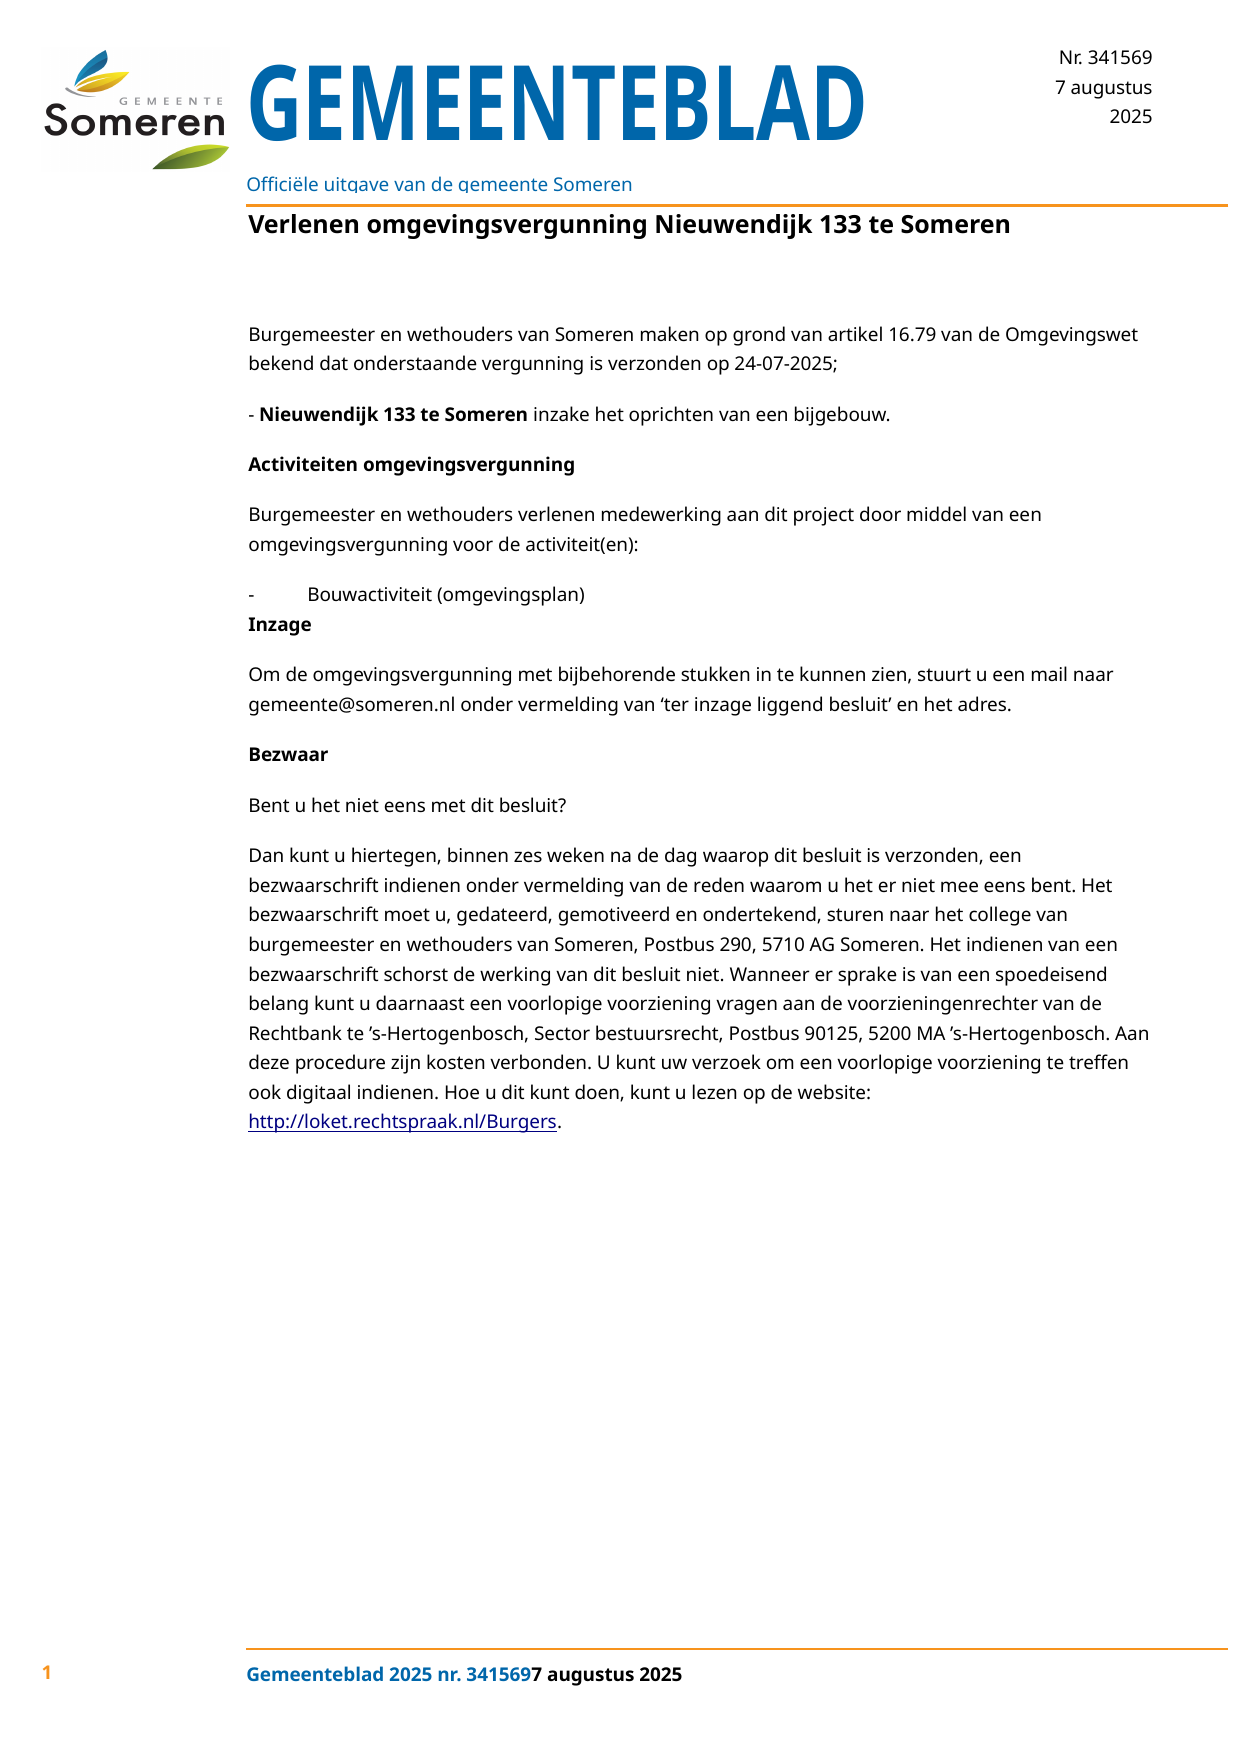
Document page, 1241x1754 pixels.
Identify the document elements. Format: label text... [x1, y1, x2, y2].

text Bent u het niet eens met dit besluit? [248, 792, 1152, 818]
text Om de omgevingsvergunning met bijbehorende stukken in te kunnen zien, stuurt u een mail naar gemeente@someren.nl onder vermelding van ‘ter inzage liggend besluit’ en het adres. [248, 662, 1152, 717]
text Activiteiten omgevingsvergunning [248, 451, 1152, 477]
text Dan kunt u hiertegen, binnen zes weken na de dag waarop dit besluit is verzonden, een bezwaarschrift indienen onder vermelding van de reden waarom u het er niet mee eens bent. Het bezwaarschrift moet u, gedateerd, gemotiveerd en ondertekend, sturen naar het college van burgemeester en wethouders van Someren, Postbus 290, 5710 AG Someren. Het indienen van een bezwaarschrift schorst de werking van dit besluit niet. Wanneer er sprake is van een spoedeisend belang kunt u daarnaast een voorlopige voorziening vragen aan de voorzieningenrechter van de Rechtbank te ’s-Hertogenbosch, Sector bestuursrecht, Postbus 90125, 5200 MA ’s-Hertogenbosch. Aan deze procedure zijn kosten verbonden. U kunt uw verzoek om een voorlopige voorziening te treffen ook digitaal indienen. Hoe u dit kunt doen, kunt u lezen op de website: http://loket.rechtspraak.nl/Burgers. [248, 842, 1152, 1134]
text Burgemeester en wethouders verlenen medewerking aan dit project door middel van een omgevingsvergunning voor de activiteit(en): [248, 502, 1152, 557]
text Inzage [248, 611, 1152, 637]
list Bouwactiviteit (omgevingsplan) [248, 582, 1152, 607]
text Verlenen omgevingsvergunning Nieuwendijk 133 te Someren [248, 207, 1152, 241]
text - Nieuwendijk 133 te Someren inzake het oprichten van een bijgebouw. [248, 401, 1152, 426]
text Bezwaar [248, 742, 1152, 767]
text Burgemeester en wethouders van Someren maken op grond van artikel 16.79 van de Omgevingswet bekend dat onderstaande vergunning is verzonden op 24-07-2025; [248, 321, 1152, 376]
picture [41, 47, 231, 172]
